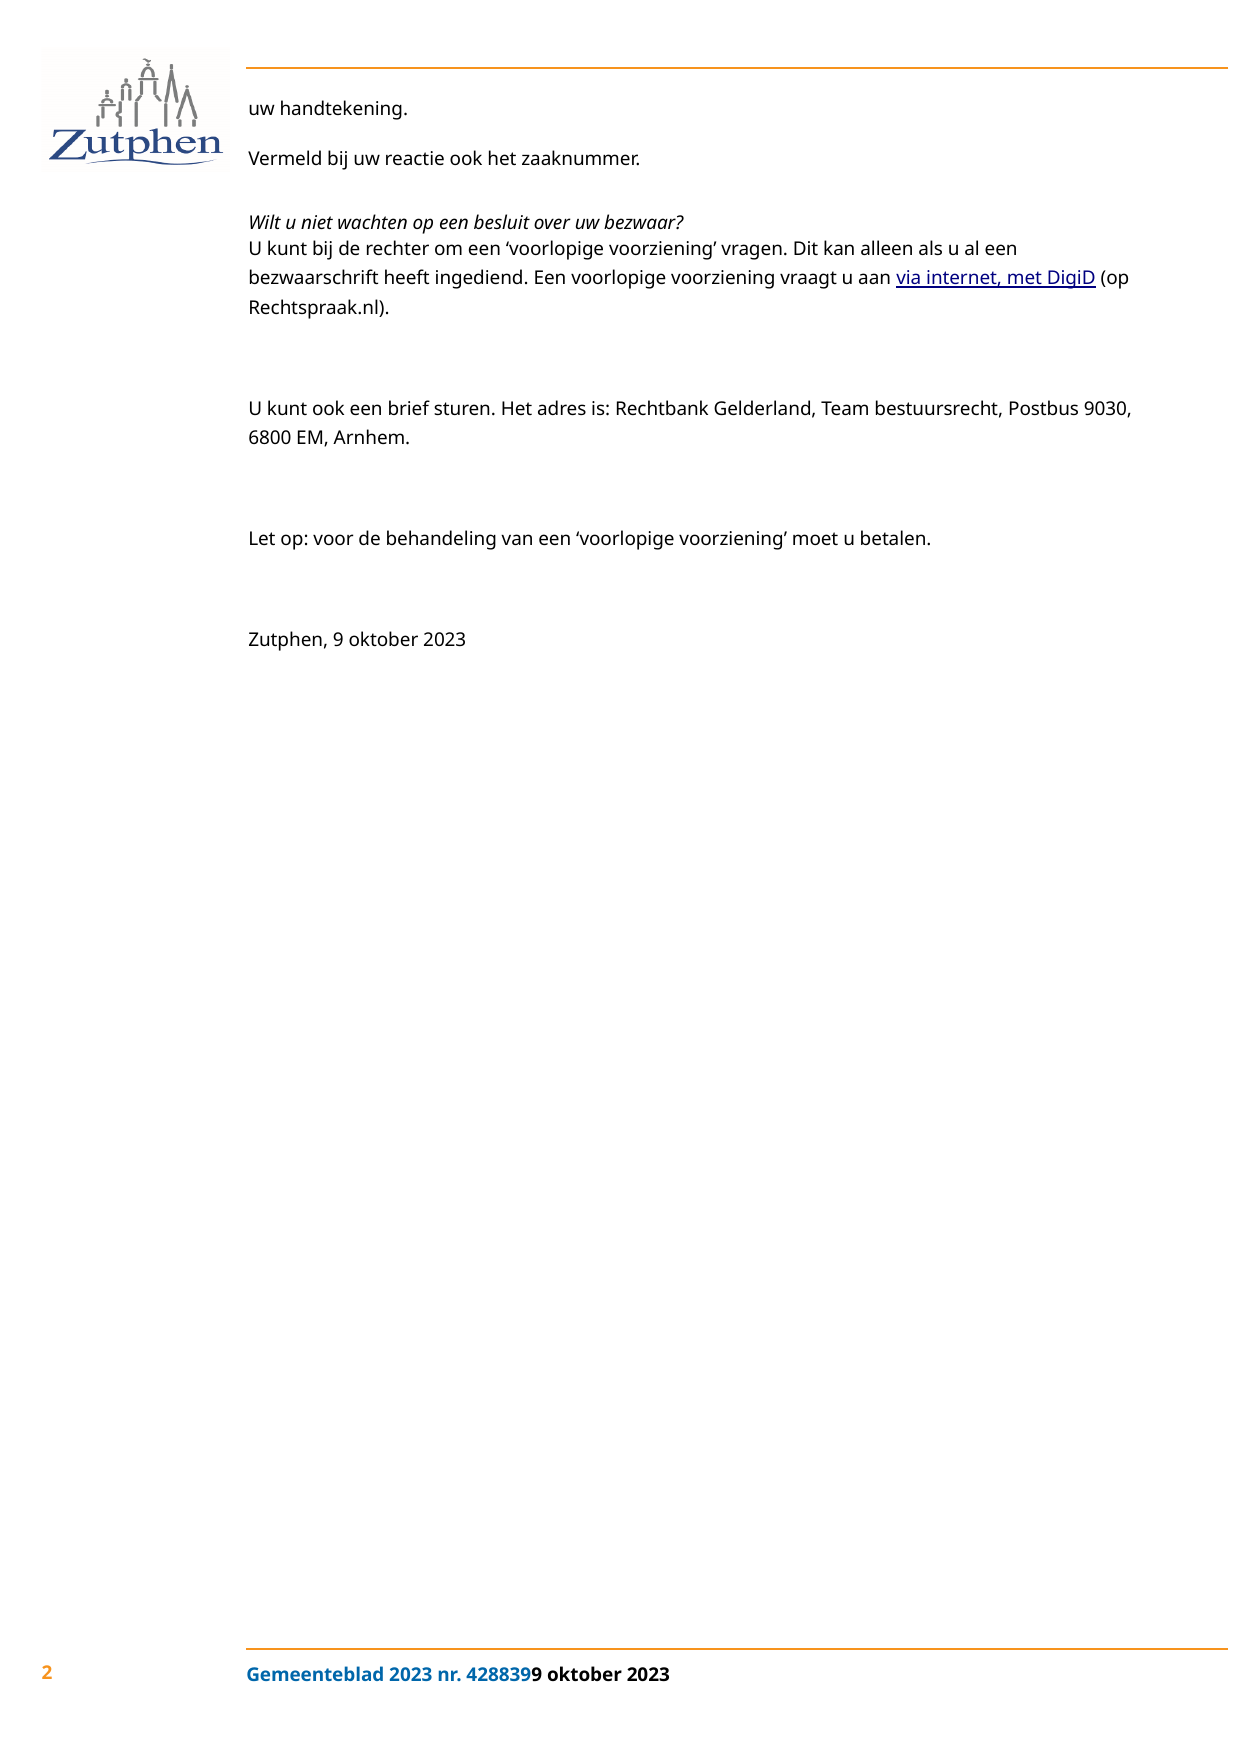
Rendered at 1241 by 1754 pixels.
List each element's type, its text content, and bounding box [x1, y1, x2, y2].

text Wilt u niet wachten op een besluit over uw bezwaar? [248, 209, 1152, 235]
picture [41, 47, 231, 172]
text U kunt ook een brief sturen. Het adres is: Rechtbank Gelderland, Team bestuursrecht, Postbus 9030, 6800 EM, Arnhem. [248, 395, 1152, 450]
text Let op: voor de behandeling van een ‘voorlopige voorziening’ moet u betalen. [248, 525, 1152, 551]
text Vermeld bij uw reactie ook het zaaknummer. [248, 145, 1152, 171]
text uw handtekening. [248, 95, 1152, 121]
text U kunt bij de rechter om een ‘voorlopige voorziening’ vragen. Dit kan alleen als u al een bezwaarschrift heeft ingediend. Een voorlopige voorziening vraagt u aan via internet, met DigiD (op Rechtspraak.nl). [248, 235, 1152, 320]
text Zutphen, 9 oktober 2023 [248, 626, 1152, 652]
